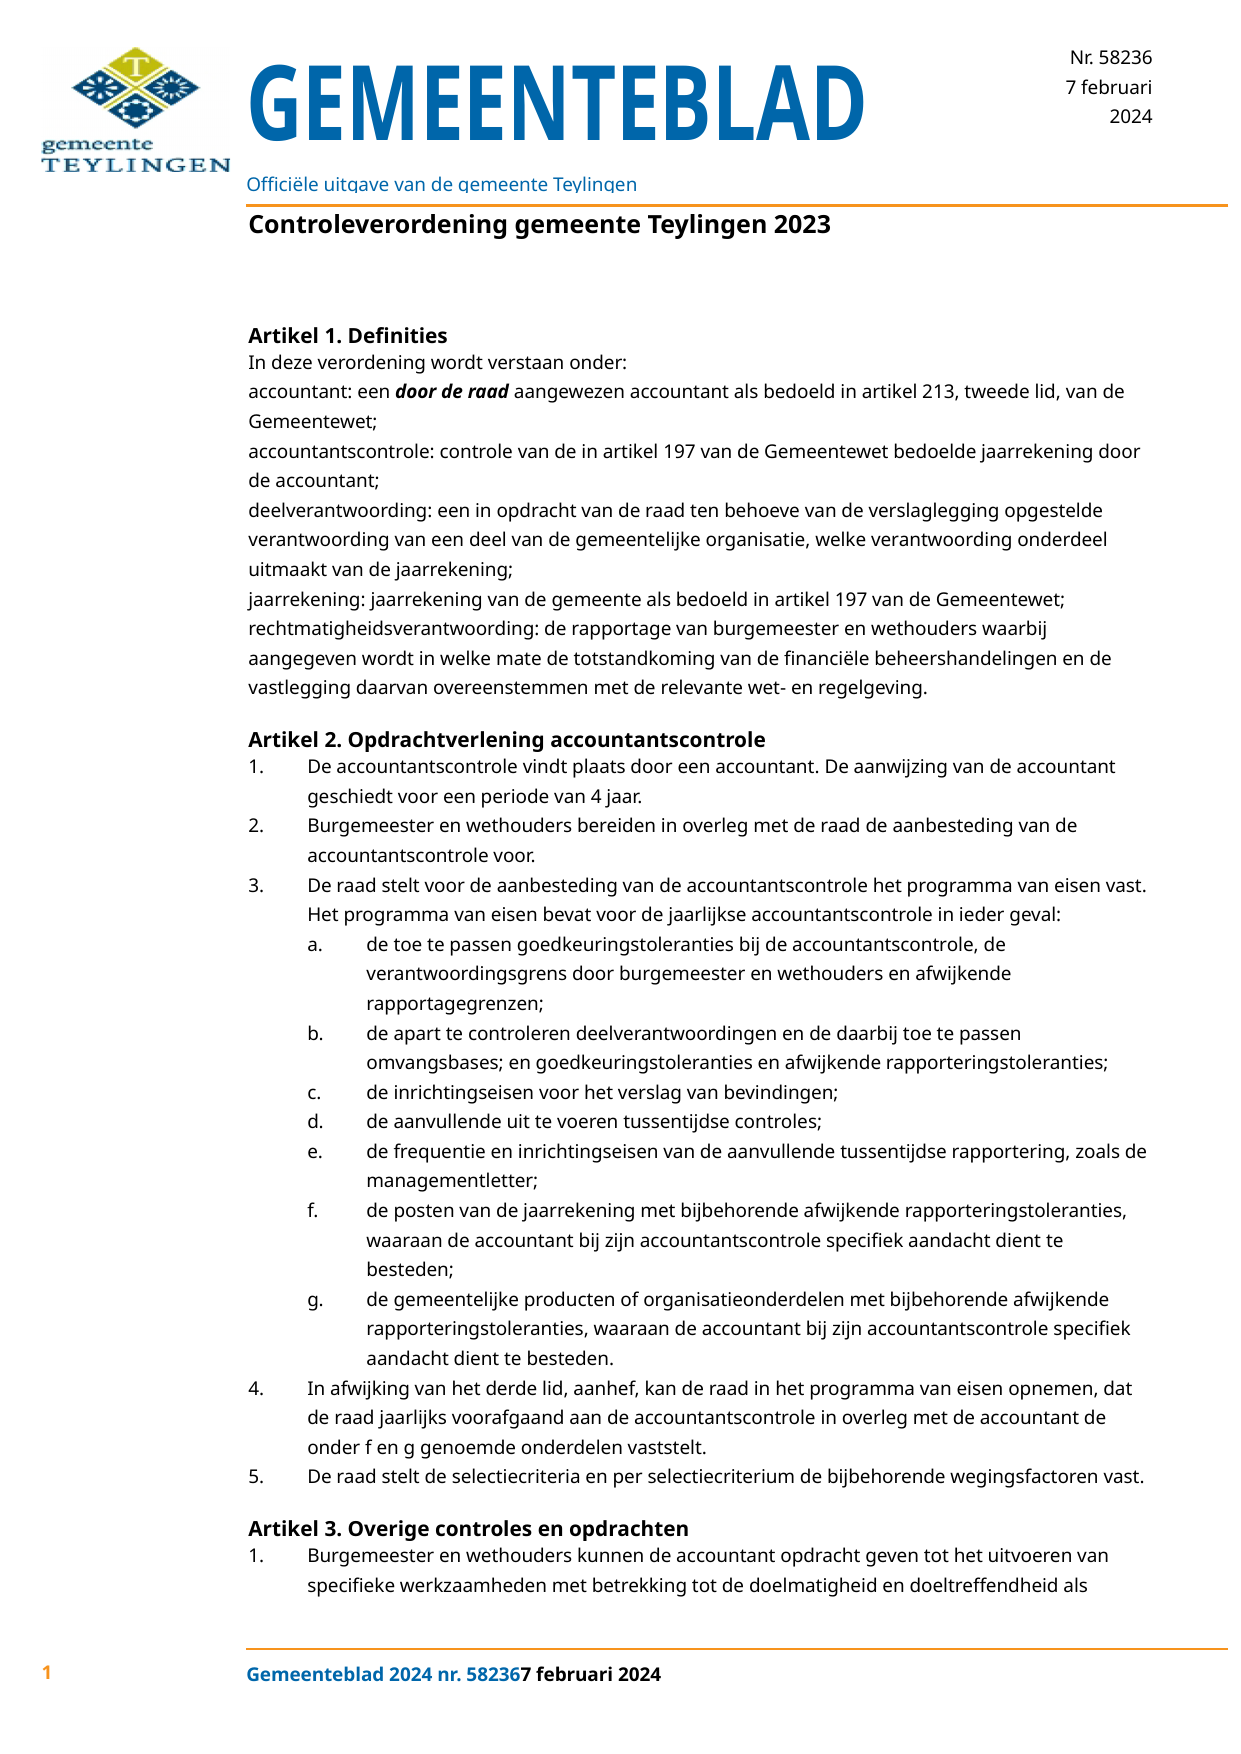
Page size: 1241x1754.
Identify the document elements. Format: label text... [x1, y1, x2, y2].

list de inrichtingseisen voor het verslag van bevindingen; [307, 1079, 1152, 1104]
list Burgemeester en wethouders kunnen de accountant opdracht geven tot het uitvoeren van specifieke werkzaamheden met betrekking tot de doelmatigheid en doeltreffendheid als [248, 1542, 1152, 1598]
list de frequentie en inrichtingseisen van de aanvullende tussentijdse rapportering, zoals de managementletter; [307, 1138, 1152, 1193]
text rechtmatigheidsverantwoording: de rapportage van burgemeester en wethouders waarbij aangegeven wordt in welke mate de totstandkoming van de financiële beheershandelingen en de vastlegging daarvan overeenstemmen met de relevante wet- en regelgeving. [248, 615, 1152, 700]
list De raad stelt de selectiecriteria en per selectiecriterium de bijbehorende wegingsfactoren vast. [248, 1463, 1152, 1489]
text Artikel 2. Opdrachtverlening accountantscontrole [248, 725, 1152, 753]
picture [41, 47, 231, 172]
text Artikel 3. Overige controles en opdrachten [248, 1514, 1152, 1542]
list de posten van de jaarrekening met bijbehorende afwijkende rapporteringstoleranties, waaraan de accountant bij zijn accountantscontrole specifiek aandacht dient te besteden; [307, 1197, 1152, 1282]
list de aanvullende uit te voeren tussentijdse controles; [307, 1108, 1152, 1134]
text In deze verordening wordt verstaan onder: [248, 349, 1152, 375]
list Burgemeester en wethouders bereiden in overleg met de raad de aanbesteding van de accountantscontrole voor. [248, 813, 1152, 868]
text deelverantwoording: een in opdracht van de raad ten behoeve van de verslaglegging opgestelde verantwoording van een deel van de gemeentelijke organisatie, welke verantwoording onderdeel uitmaakt van de jaarrekening; [248, 497, 1152, 582]
text Artikel 1. Definities [248, 321, 1152, 349]
list de gemeentelijke producten of organisatieonderdelen met bijbehorende afwijkende rapporteringstoleranties, waaraan de accountant bij zijn accountantscontrole specifiek aandacht dient te besteden. [307, 1286, 1152, 1371]
list de toe te passen goedkeuringstoleranties bij de accountantscontrole, de verantwoordingsgrens door burgemeester en wethouders en afwijkende rapportagegrenzen; [307, 931, 1152, 1016]
list de apart te controleren deelverantwoordingen en de daarbij toe te passen omvangsbases; en goedkeuringstoleranties en afwijkende rapporteringstoleranties; [307, 1020, 1152, 1075]
list De accountantscontrole vindt plaats door een accountant. De aanwijzing van de accountant geschiedt voor een periode van 4 jaar. [248, 753, 1152, 809]
list De raad stelt voor de aanbesteding van de accountantscontrole het programma van eisen vast. Het programma van eisen bevat voor de jaarlijkse accountantscontrole in ieder geval: [248, 872, 1152, 927]
text accountant: een door de raad aangewezen accountant als bedoeld in artikel 213, tweede lid, van de Gemeentewet; [248, 379, 1152, 434]
text accountantscontrole: controle van de in artikel 197 van de Gemeentewet bedoelde jaarrekening door de accountant; [248, 438, 1152, 493]
text Controleverordening gemeente Teylingen 2023 [248, 207, 1152, 241]
text jaarrekening: jaarrekening van de gemeente als bedoeld in artikel 197 van de Gemeentewet; [248, 586, 1152, 612]
list In afwijking van het derde lid, aanhef, kan de raad in het programma van eisen opnemen, dat de raad jaarlijks voorafgaand aan de accountantscontrole in overleg met de accountant de onder f en g genoemde onderdelen vaststelt. [248, 1375, 1152, 1459]
